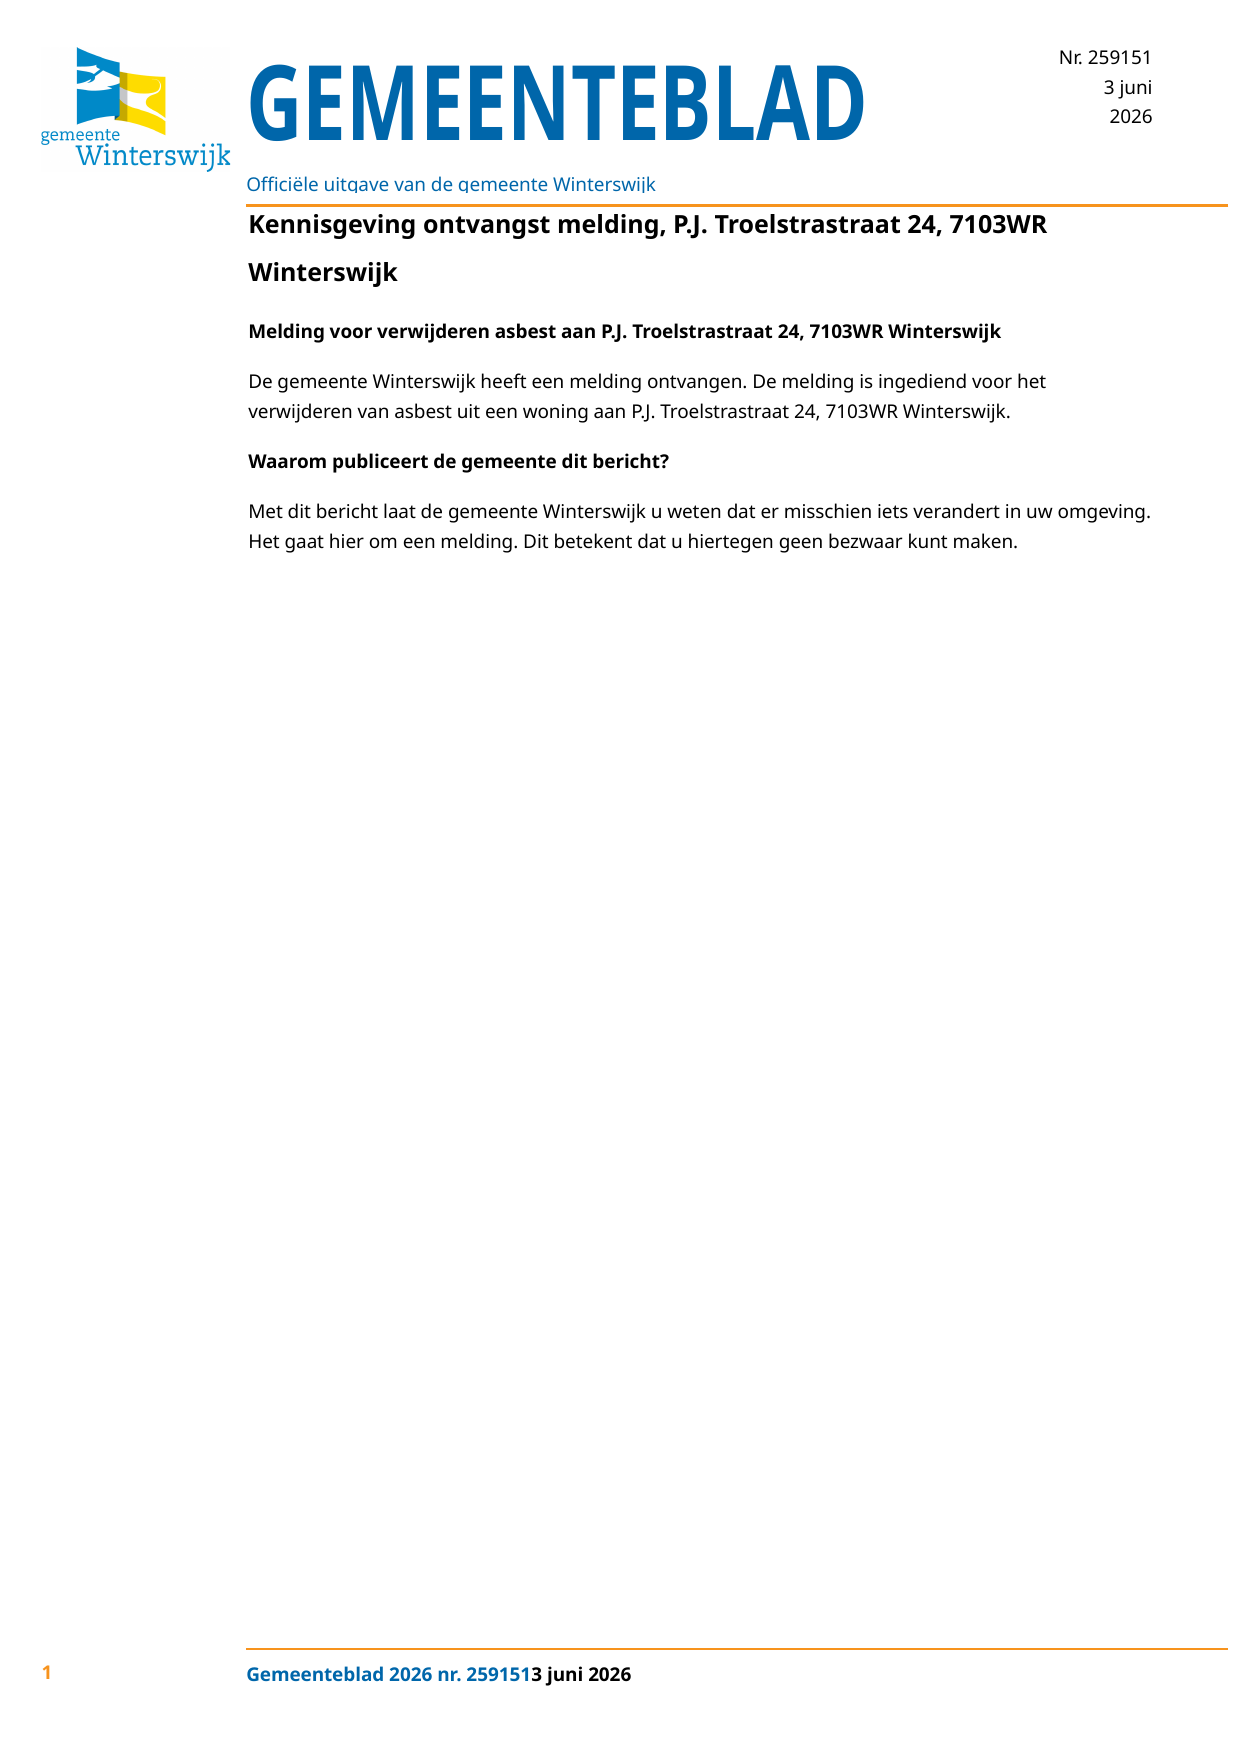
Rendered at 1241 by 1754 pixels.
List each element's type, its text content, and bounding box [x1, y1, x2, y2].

picture [225, 153, 231, 162]
text Melding voor verwijderen asbest aan P.J. Troelstrastraat 24, 7103WR Winterswijk [248, 318, 1152, 344]
text Waarom publiceert de gemeente dit bericht? [248, 448, 1152, 474]
text De gemeente Winterswijk heeft een melding ontvangen. De melding is ingediend voor het verwijderen van asbest uit een woning aan P.J. Troelstrastraat 24, 7103WR Winterswijk. [248, 368, 1152, 424]
text Kennisgeving ontvangst melding, P.J. Troelstrastraat 24, 7103WR Winterswijk [248, 207, 1152, 288]
picture [41, 47, 231, 172]
text Met dit bericht laat de gemeente Winterswijk u weten dat er misschien iets verandert in uw omgeving. Het gaat hier om een melding. Dit betekent dat u hiertegen geen bezwaar kunt maken. [248, 499, 1152, 554]
